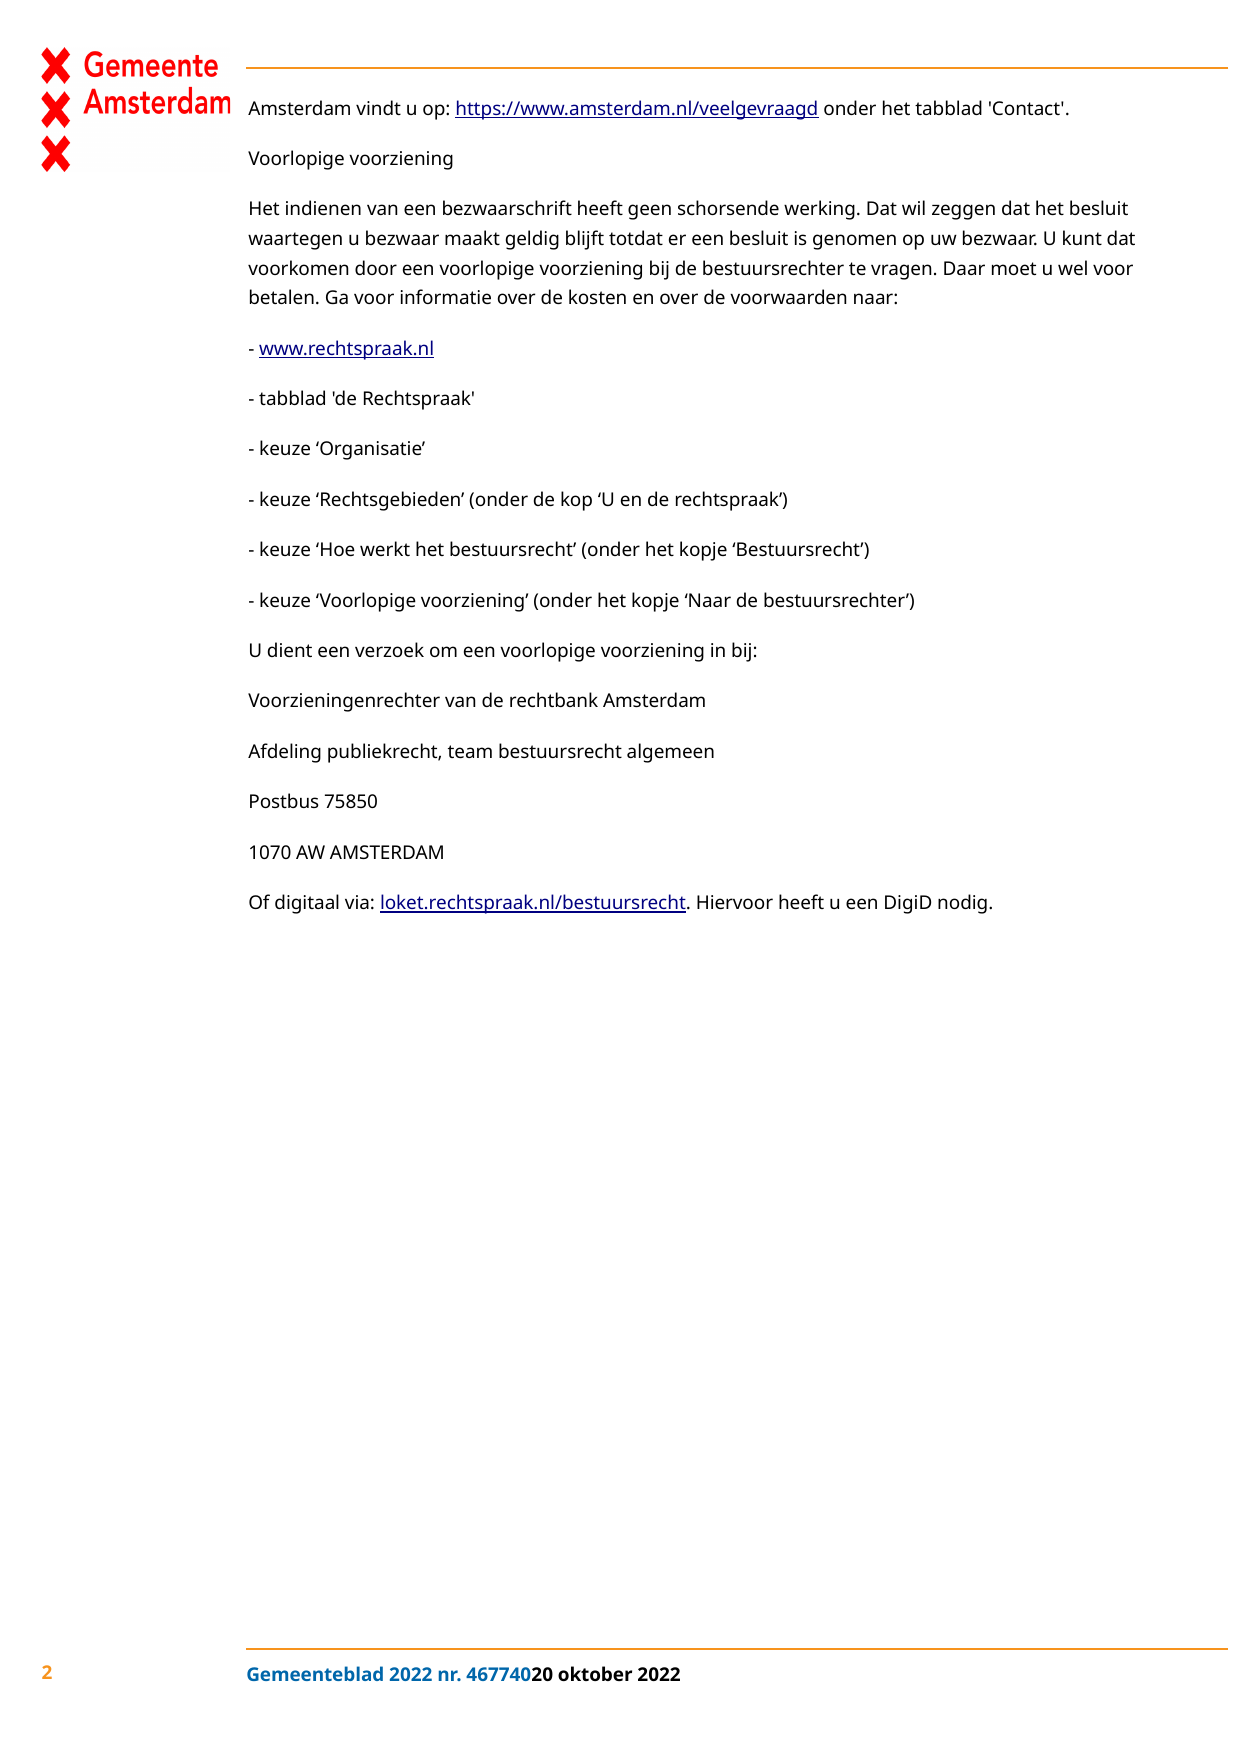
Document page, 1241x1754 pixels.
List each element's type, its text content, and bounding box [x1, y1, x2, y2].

text U dient een verzoek om een voorlopige voorziening in bij: [248, 637, 1152, 663]
text Het indienen van een bezwaarschrift heeft geen schorsende werking. Dat wil zeggen dat het besluit waartegen u bezwaar maakt geldig blijft totdat er een besluit is genomen op uw bezwaar. U kunt dat voorkomen door een voorlopige voorziening bij de bestuursrechter te vragen. Daar moet u wel voor betalen. Ga voor informatie over de kosten en over de voorwaarden naar: [248, 196, 1152, 310]
text - www.rechtspraak.nl [248, 335, 1152, 361]
text - keuze ‘Rechtsgebieden’ (onder de kop ‘U en de rechtspraak’) [248, 486, 1152, 512]
text - keuze ‘Organisatie’ [248, 436, 1152, 461]
picture [41, 47, 231, 172]
text Postbus 75850 [248, 788, 1152, 814]
text Voorzieningenrechter van de rechtbank Amsterdam [248, 688, 1152, 713]
text Afdeling publiekrecht, team bestuursrecht algemeen [248, 738, 1152, 764]
text - keuze ‘Voorlopige voorziening’ (onder het kopje ‘Naar de bestuursrechter’) [248, 587, 1152, 613]
text Amsterdam vindt u op: https://www.amsterdam.nl/veelgevraagd onder het tabblad 'Contact'. [248, 95, 1152, 121]
text Of digitaal via: loket.rechtspraak.nl/bestuursrecht. Hiervoor heeft u een DigiD nodig. [248, 889, 1152, 915]
text - keuze ‘Hoe werkt het bestuursrecht’ (onder het kopje ‘Bestuursrecht’) [248, 536, 1152, 562]
text - tabblad 'de Rechtspraak' [248, 385, 1152, 411]
text Voorlopige voorziening [248, 145, 1152, 171]
text 1070 AW AMSTERDAM [248, 839, 1152, 865]
